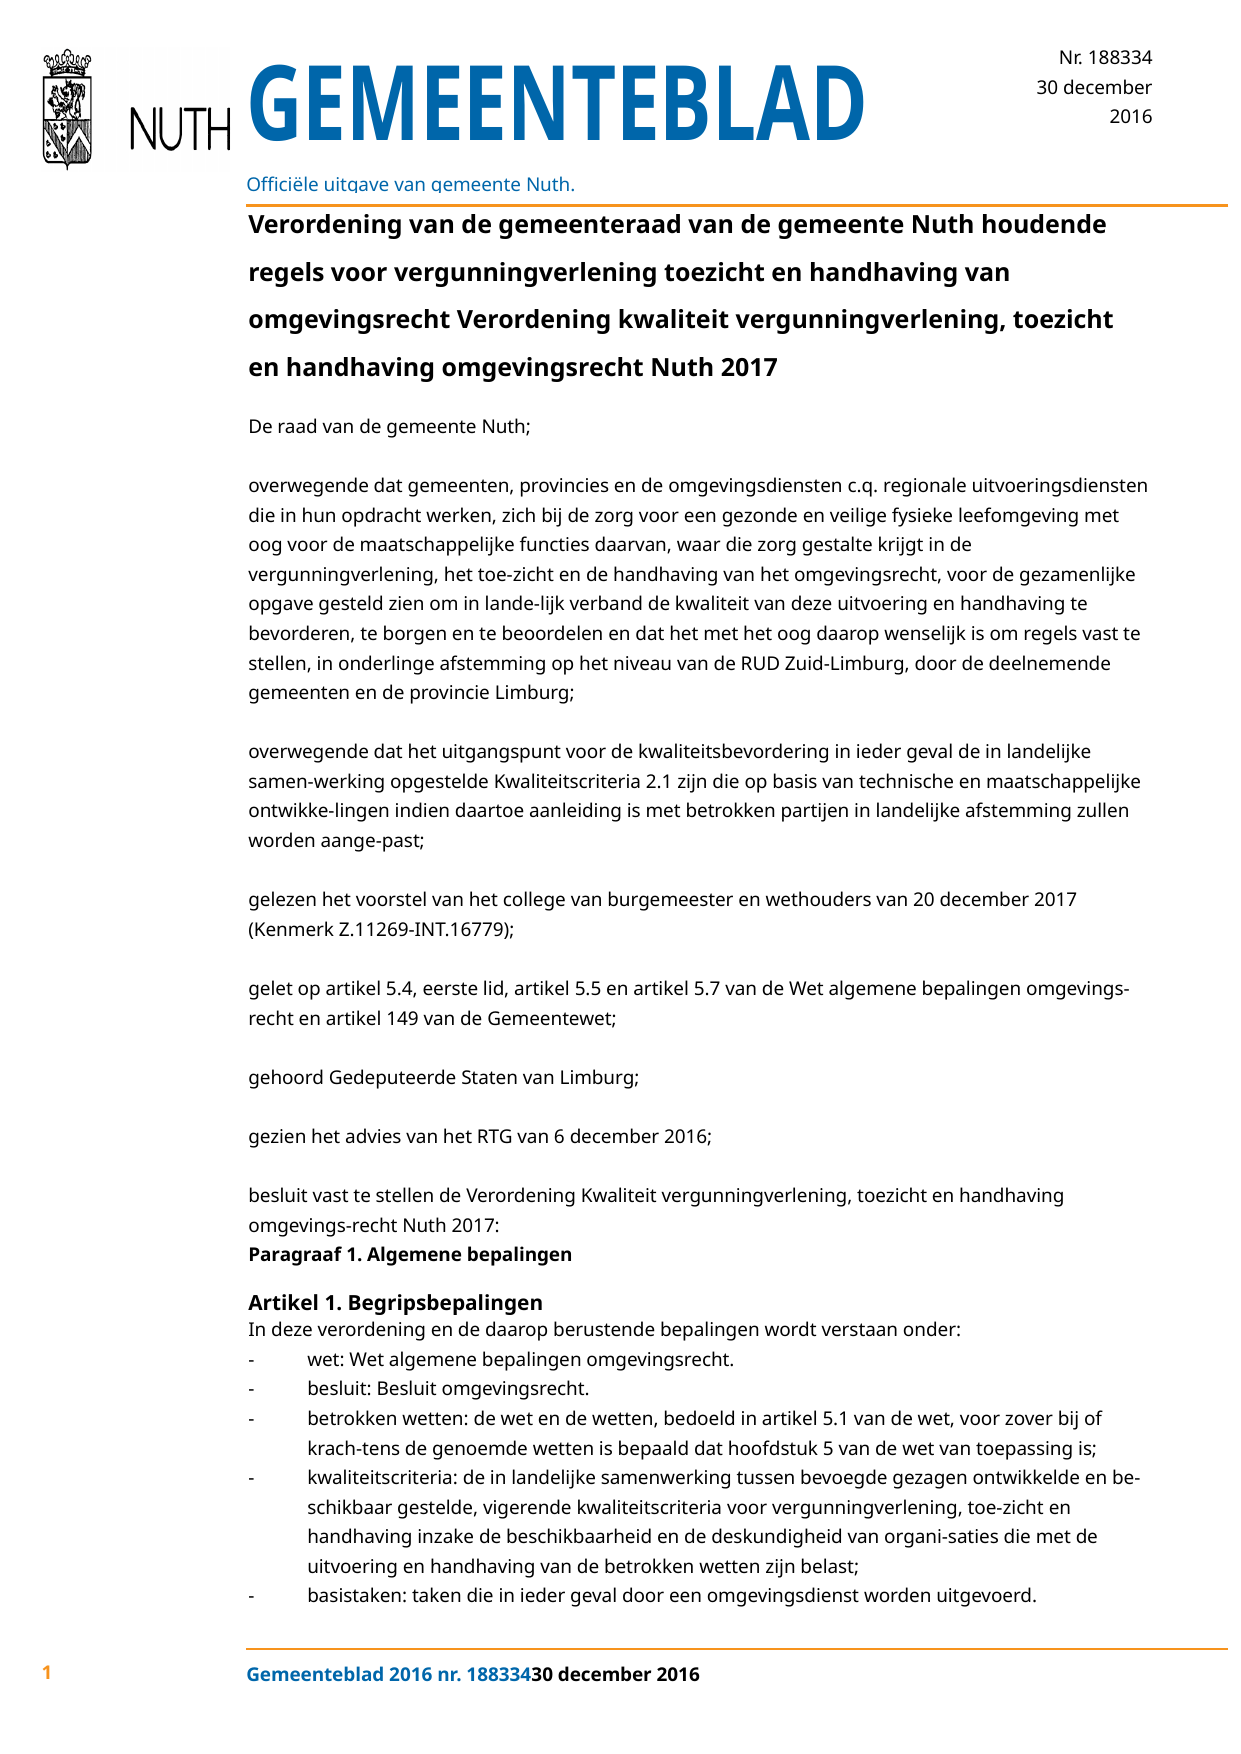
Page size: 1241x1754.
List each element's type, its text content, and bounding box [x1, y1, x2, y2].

list besluit: Besluit omgevingsrecht. [248, 1376, 1152, 1401]
text gelezen het voorstel van het college van burgemeester en wethouders van 20 december 2017 (Kenmerk Z.11269-INT.16779); [248, 886, 1152, 942]
text De raad van de gemeente Nuth; [248, 413, 1152, 439]
text In deze verordening en de daarop berustende bepalingen wordt verstaan onder: [248, 1316, 1152, 1342]
list wet: Wet algemene bepalingen omgevingsrecht. [248, 1346, 1152, 1372]
text besluit vast te stellen de Verordening Kwaliteit vergunningverlening, toezicht en handhaving omgevings-recht Nuth 2017: [248, 1182, 1152, 1238]
text Artikel 1. Begripsbepalingen [248, 1288, 1152, 1316]
text gehoord Gedeputeerde Staten van Limburg; [248, 1064, 1152, 1090]
text Verordening van de gemeenteraad van de gemeente Nuth houdende regels voor vergunningverlening toezicht en handhaving van omgevingsrecht Verordening kwaliteit vergunningverlening, toezicht en handhaving omgevingsrecht Nuth 2017 [248, 207, 1152, 384]
text overwegende dat het uitgangspunt voor de kwaliteitsbevordering in ieder geval de in landelijke samen-werking opgestelde Kwaliteitscriteria 2.1 zijn die op basis van technische en maatschappelijke ontwikke-lingen indien daartoe aanleiding is met betrokken partijen in landelijke afstemming zullen worden aange-past; [248, 738, 1152, 853]
text overwegende dat gemeenten, provincies en de omgevingsdiensten c.q. regionale uitvoeringsdiensten die in hun opdracht werken, zich bij de zorg voor een gezonde en veilige fysieke leefomgeving met oog voor de maatschappelijke functies daarvan, waar die zorg gestalte krijgt in de vergunningverlening, het toe-zicht en de handhaving van het omgevingsrecht, voor de gezamenlijke opgave gesteld zien om in lande-lijk verband de kwaliteit van deze uitvoering en handhaving te bevorderen, te borgen en te beoordelen en dat het met het oog daarop wenselijk is om regels vast te stellen, in onderlinge afstemming op het niveau van de RUD Zuid-Limburg, door de deelnemende gemeenten en de provincie Limburg; [248, 472, 1152, 705]
text Paragraaf 1. Algemene bepalingen [248, 1241, 1152, 1267]
text gezien het advies van het RTG van 6 december 2016; [248, 1123, 1152, 1149]
list betrokken wetten: de wet en de wetten, bedoeld in artikel 5.1 van de wet, voor zover bij of krach-tens de genoemde wetten is bepaald dat hoofdstuk 5 van de wet van toepassing is; [248, 1405, 1152, 1461]
list kwaliteitscriteria: de in landelijke samenwerking tussen bevoegde gezagen ontwikkelde en be-schikbaar gestelde, vigerende kwaliteitscriteria voor vergunningverlening, toe-zicht en handhaving inzake de beschikbaarheid en de deskundigheid van organi-saties die met de uitvoering en handhaving van de betrokken wetten zijn belast; [248, 1464, 1152, 1579]
picture [41, 47, 231, 172]
list basistaken: taken die in ieder geval door een omgevingsdienst worden uitgevoerd. [248, 1583, 1152, 1608]
text gelet op artikel 5.4, eerste lid, artikel 5.5 en artikel 5.7 van de Wet algemene bepalingen omgevings-recht en artikel 149 van de Gemeentewet; [248, 975, 1152, 1031]
